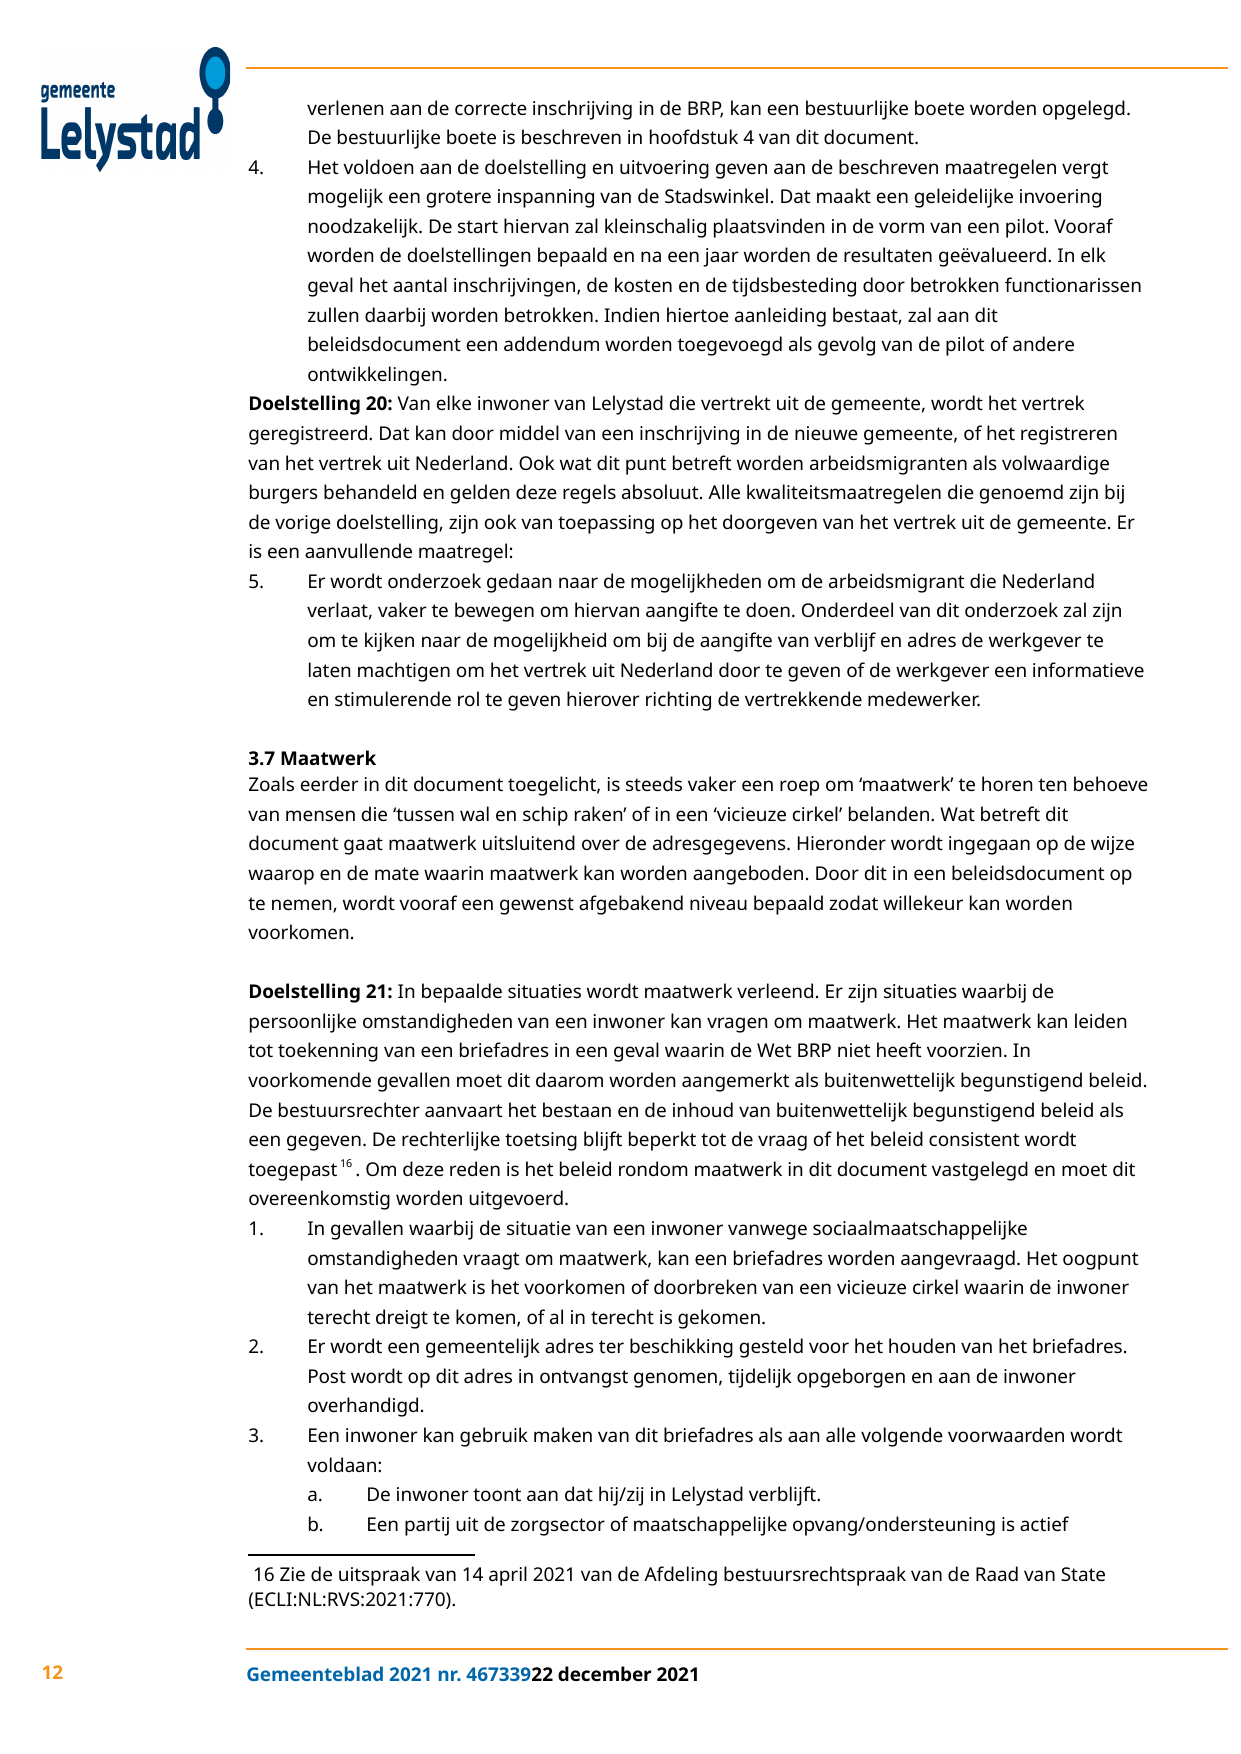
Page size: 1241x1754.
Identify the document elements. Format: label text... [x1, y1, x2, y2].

list In gevallen waarbij de situatie van een inwoner vanwege sociaalmaatschappelijke omstandigheden vraagt om maatwerk, kan een briefadres worden aangevraagd. Het oogpunt van het maatwerk is het voorkomen of doorbreken van een vicieuze cirkel waarin de inwoner terecht dreigt te komen, of al in terecht is gekomen. [248, 1215, 1152, 1329]
picture [41, 47, 231, 172]
text Zie de uitspraak van 14 april 2021 van de Afdeling bestuursrechtspraak van de Raad van State (ECLI:NL:RVS:2021:770). [248, 1561, 1152, 1612]
list Er wordt een gemeentelijk adres ter beschikking gesteld voor het houden van het briefadres. Post wordt op dit adres in ontvangst genomen, tijdelijk opgeborgen en aan de inwoner overhandigd. [248, 1333, 1152, 1418]
text Zoals eerder in dit document toegelicht, is steeds vaker een roep om ‘maatwerk’ te horen ten behoeve van mensen die ‘tussen wal en schip raken’ of in een ‘vicieuze cirkel’ belanden. Wat betreft dit document gaat maatwerk uitsluitend over de adresgegevens. Hieronder wordt ingegaan op de wijze waarop en de mate waarin maatwerk kan worden aangeboden. Door dit in een beleidsdocument op te nemen, wordt vooraf een gewenst afgebakend niveau bepaald zodat willekeur kan worden voorkomen. [248, 771, 1152, 945]
list Het voldoen aan de doelstelling en uitvoering geven aan de beschreven maatregelen vergt mogelijk een grotere inspanning van de Stadswinkel. Dat maakt een geleidelijke invoering noodzakelijk. De start hiervan zal kleinschalig plaatsvinden in de vorm van een pilot. Vooraf worden de doelstellingen bepaald en na een jaar worden de resultaten geëvalueerd. In elk geval het aantal inschrijvingen, de kosten en de tijdsbesteding door betrokken functionarissen zullen daarbij worden betrokken. Indien hiertoe aanleiding bestaat, zal aan dit beleidsdocument een addendum worden toegevoegd als gevolg van de pilot of andere ontwikkelingen. [248, 154, 1152, 387]
list verlenen aan de correcte inschrijving in de BRP, kan een bestuurlijke boete worden opgelegd. De bestuurlijke boete is beschreven in hoofdstuk 4 van dit document. [248, 95, 1152, 150]
list Een partij uit de zorgsector of maatschappelijke opvang/ondersteuning is actief [307, 1511, 1152, 1537]
list Een inwoner kan gebruik maken van dit briefadres als aan alle volgende voorwaarden wordt voldaan: [248, 1422, 1152, 1477]
list De inwoner toont aan dat hij/zij in Lelystad verblijft. [307, 1481, 1152, 1507]
text Doelstelling 21: In bepaalde situaties wordt maatwerk verleend. Er zijn situaties waarbij de persoonlijke omstandigheden van een inwoner kan vragen om maatwerk. Het maatwerk kan leiden tot toekenning van een briefadres in een geval waarin de Wet BRP niet heeft voorzien. In voorkomende gevallen moet dit daarom worden aangemerkt als buitenwettelijk begunstigend beleid. De bestuursrechter aanvaart het bestaan en de inhoud van buitenwettelijk begunstigend beleid als een gegeven. De rechterlijke toetsing blijft beperkt tot de vraag of het beleid consistent wordt toegepast. Om deze reden is het beleid rondom maatwerk in dit document vastgelegd en moet dit overeenkomstig worden uitgevoerd. [248, 978, 1152, 1211]
list Er wordt onderzoek gedaan naar de mogelijkheden om de arbeidsmigrant die Nederland verlaat, vaker te bewegen om hiervan aangifte te doen. Onderdeel van dit onderzoek zal zijn om te kijken naar de mogelijkheid om bij de aangifte van verblijf en adres de werkgever te laten machtigen om het vertrek uit Nederland door te geven of de werkgever een informatieve en stimulerende rol te geven hierover richting de vertrekkende medewerker. [248, 568, 1152, 712]
text 3.7 Maatwerk [248, 746, 1152, 771]
text Doelstelling 20: Van elke inwoner van Lelystad die vertrekt uit de gemeente, wordt het vertrek geregistreerd. Dat kan door middel van een inschrijving in de nieuwe gemeente, of het registreren van het vertrek uit Nederland. Ook wat dit punt betreft worden arbeidsmigranten als volwaardige burgers behandeld en gelden deze regels absoluut. Alle kwaliteitsmaatregelen die genoemd zijn bij de vorige doelstelling, zijn ook van toepassing op het doorgeven van het vertrek uit de gemeente. Er is een aanvullende maatregel: [248, 391, 1152, 564]
